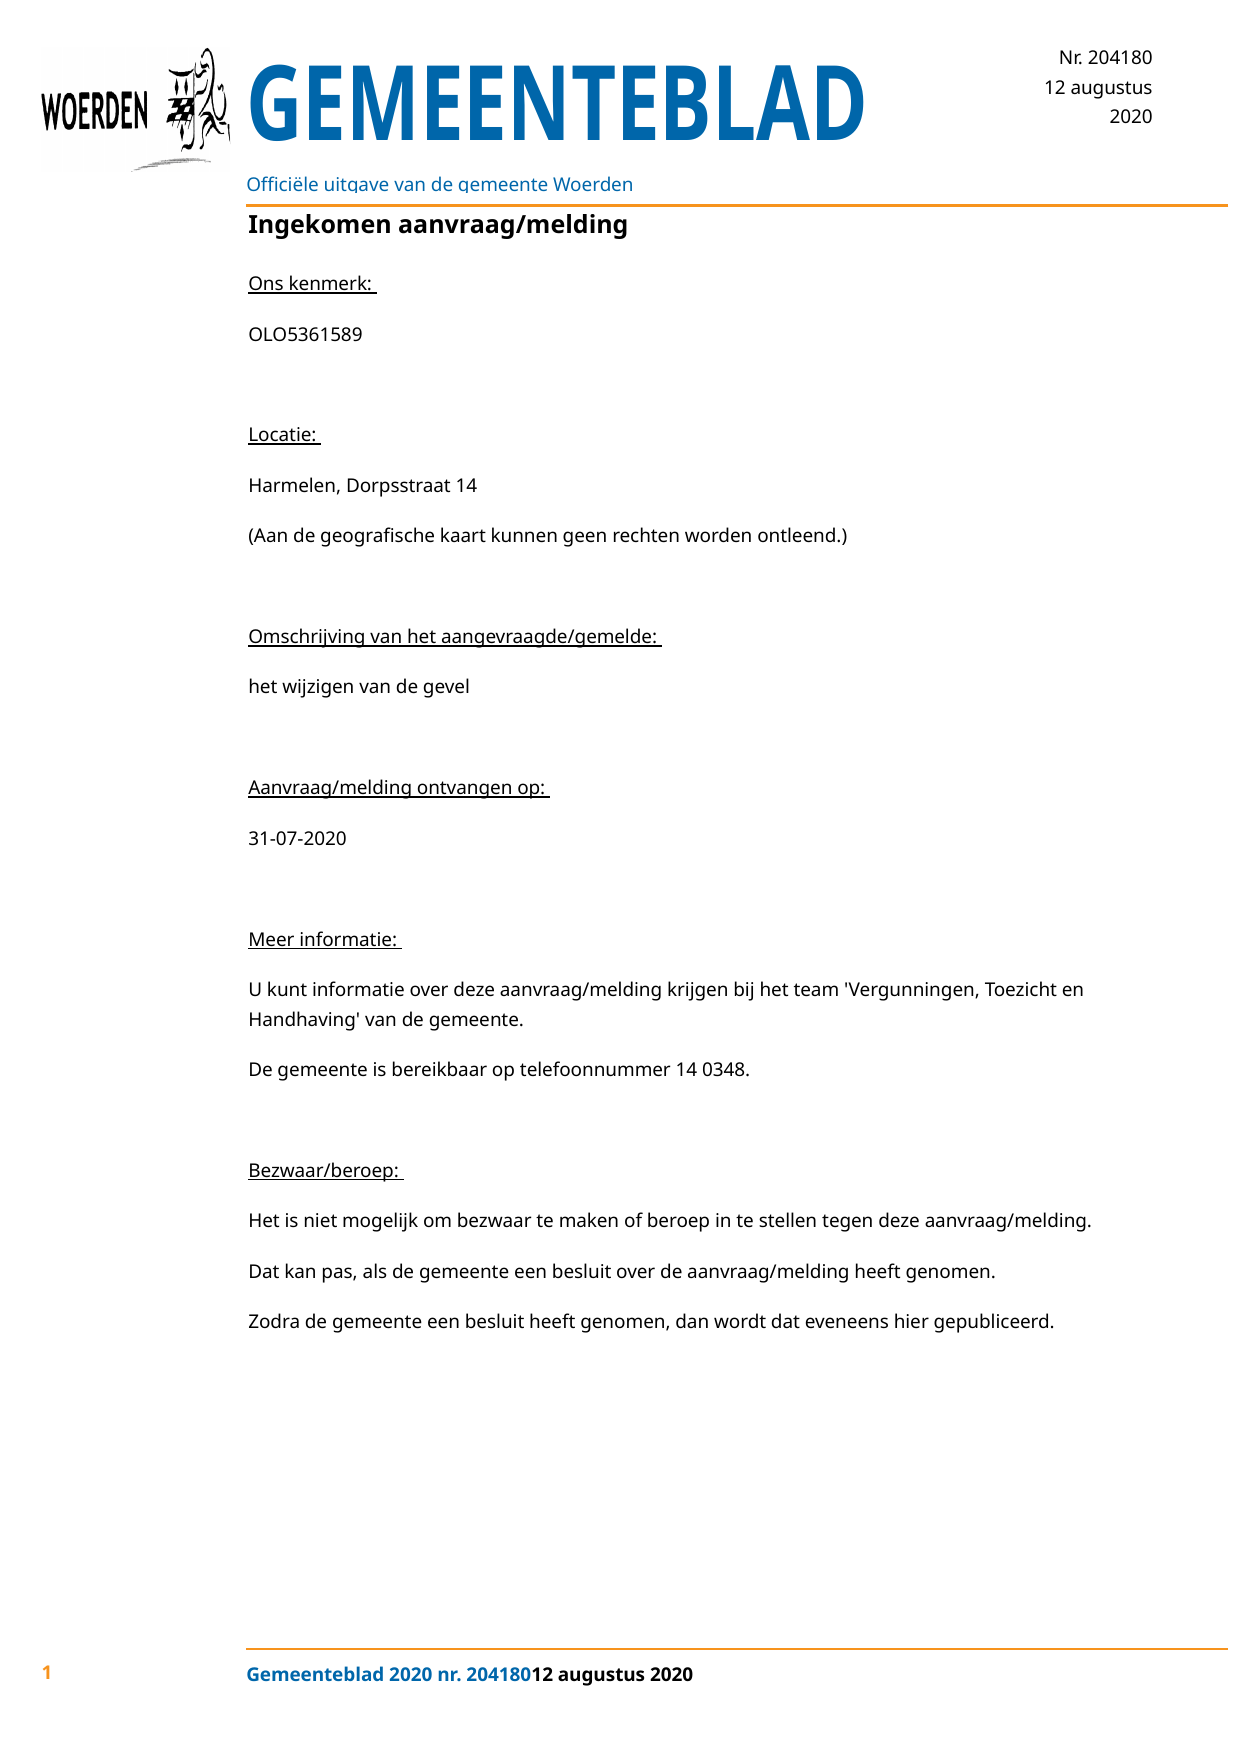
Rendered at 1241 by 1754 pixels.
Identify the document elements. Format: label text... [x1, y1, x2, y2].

text (Aan de geografische kaart kunnen geen rechten worden ontleend.) [248, 522, 1152, 548]
text 31-07-2020 [248, 825, 1152, 851]
text OLO5361589 [248, 321, 1152, 346]
text Omschrijving van het aangevraagde/gemelde: [248, 623, 1152, 649]
text Ingekomen aanvraag/melding [248, 207, 1152, 241]
text Harmelen, Dorpsstraat 14 [248, 472, 1152, 498]
text Bezwaar/beroep: [248, 1157, 1152, 1183]
text Ons kenmerk: [248, 270, 1152, 296]
text Meer informatie: [248, 926, 1152, 951]
text Zodra de gemeente een besluit heeft genomen, dan wordt dat eveneens hier gepubliceerd. [248, 1308, 1152, 1334]
text U kunt informatie over deze aanvraag/melding krijgen bij het team 'Vergunningen, Toezicht en Handhaving' van de gemeente. [248, 976, 1152, 1031]
text Het is niet mogelijk om bezwaar te maken of beroep in te stellen tegen deze aanvraag/melding. [248, 1207, 1152, 1233]
text het wijzigen van de gevel [248, 674, 1152, 699]
picture [41, 47, 231, 172]
text Locatie: [248, 422, 1152, 447]
text Dat kan pas, als de gemeente een besluit over de aanvraag/melding heeft genomen. [248, 1258, 1152, 1283]
text De gemeente is bereikbaar op telefoonnummer 14 0348. [248, 1056, 1152, 1082]
text Aanvraag/melding ontvangen op: [248, 774, 1152, 800]
